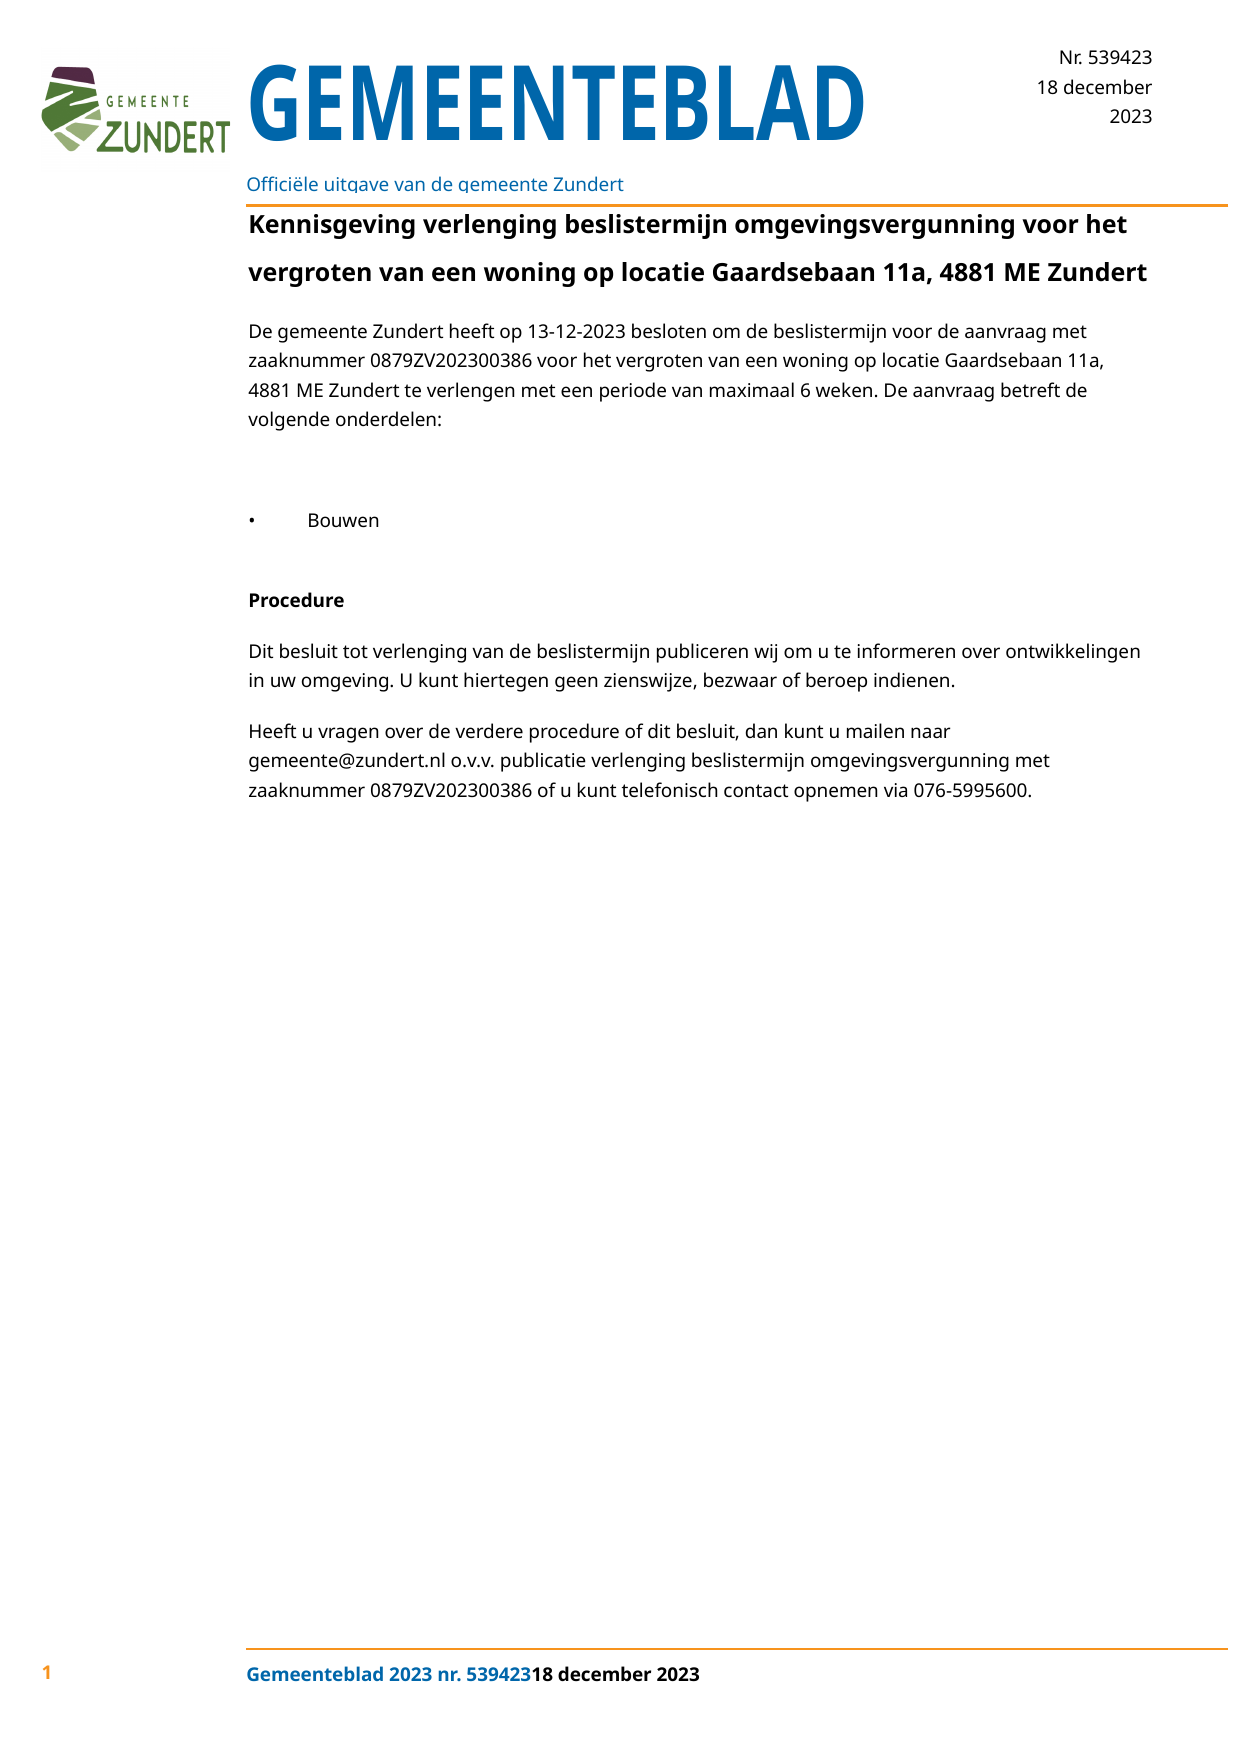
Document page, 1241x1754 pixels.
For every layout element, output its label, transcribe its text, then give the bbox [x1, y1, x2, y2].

list Bouwen [248, 507, 1152, 533]
text Kennisgeving verlenging beslistermijn omgevingsvergunning voor het vergroten van een woning op locatie Gaardsebaan 11a, 4881 ME Zundert [248, 207, 1152, 288]
text Heeft u vragen over de verdere procedure of dit besluit, dan kunt u mailen naar gemeente@zundert.nl o.v.v. publicatie verlenging beslistermijn omgevingsvergunning met zaaknummer 0879ZV202300386 of u kunt telefonisch contact opnemen via 076-5995600. [248, 718, 1152, 803]
picture [41, 47, 231, 172]
text Dit besluit tot verlenging van de beslistermijn publiceren wij om u te informeren over ontwikkelingen in uw omgeving. U kunt hiertegen geen zienswijze, bezwaar of beroep indienen. [248, 638, 1152, 693]
text De gemeente Zundert heeft op 13-12-2023 besloten om de beslistermijn voor de aanvraag met zaaknummer 0879ZV202300386 voor het vergroten van een woning op locatie Gaardsebaan 11a, 4881 ME Zundert te verlengen met een periode van maximaal 6 weken. De aanvraag betreft de volgende onderdelen: [248, 318, 1152, 432]
text Procedure [248, 587, 1152, 613]
